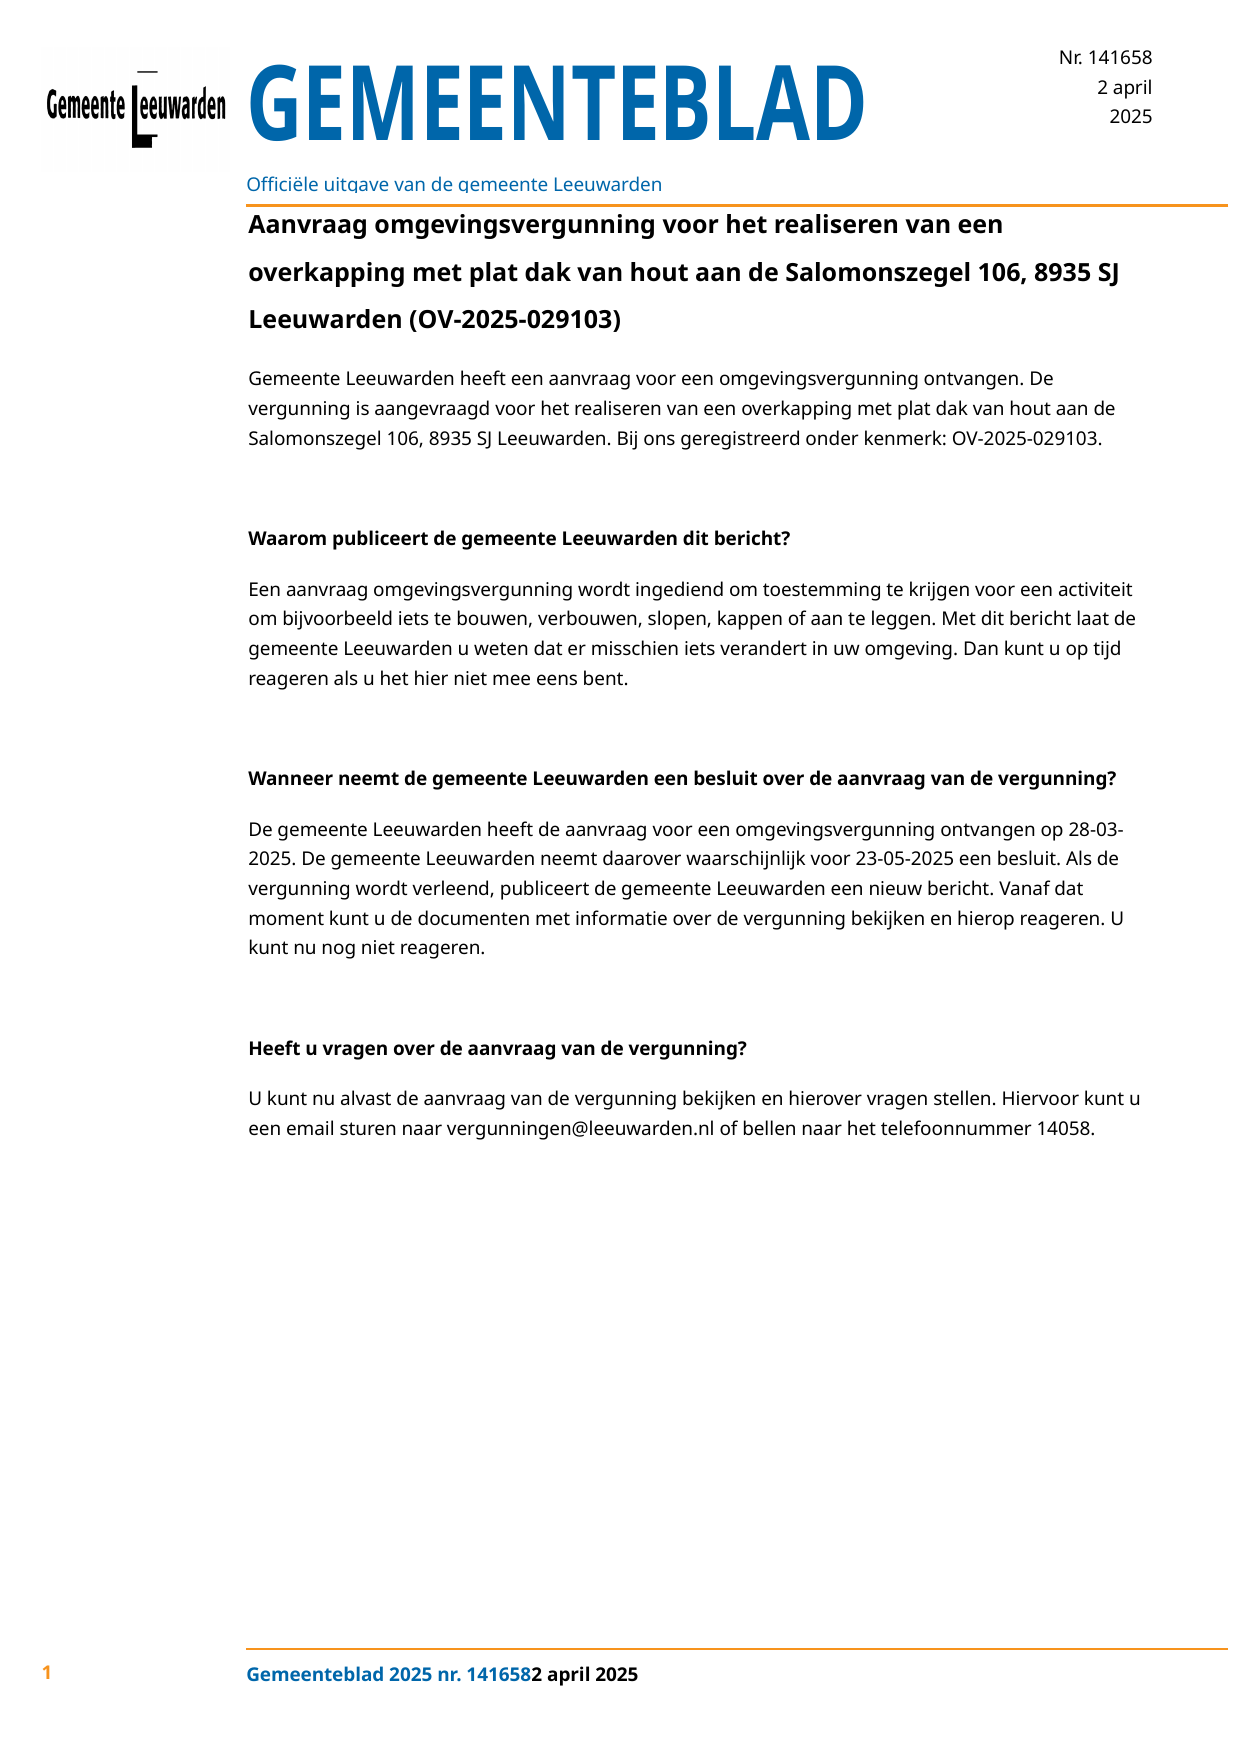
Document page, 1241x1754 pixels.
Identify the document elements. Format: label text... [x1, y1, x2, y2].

text Heeft u vragen over de aanvraag van de vergunning? [248, 1035, 1152, 1061]
text Waarom publiceert de gemeente Leeuwarden dit bericht? [248, 526, 1152, 551]
text Wanneer neemt de gemeente Leeuwarden een besluit over de aanvraag van de vergunning? [248, 766, 1152, 791]
text U kunt nu alvast de aanvraag van de vergunning bekijken en hierover vragen stellen. Hiervoor kunt u een email sturen naar vergunningen@leeuwarden.nl of bellen naar het telefoonnummer 14058. [248, 1086, 1152, 1141]
picture [41, 47, 231, 172]
text Gemeente Leeuwarden heeft een aanvraag voor een omgevingsvergunning ontvangen. De vergunning is aangevraagd voor het realiseren van een overkapping met plat dak van hout aan de Salomonszegel 106, 8935 SJ Leeuwarden. Bij ons geregistreerd onder kenmerk: OV-2025-029103. [248, 366, 1152, 450]
text De gemeente Leeuwarden heeft de aanvraag voor een omgevingsvergunning ontvangen op 28-03-2025. De gemeente Leeuwarden neemt daarover waarschijnlijk voor 23-05-2025 een besluit. Als de vergunning wordt verleend, publiceert de gemeente Leeuwarden een nieuw bericht. Vanaf dat moment kunt u de documenten met informatie over de vergunning bekijken en hierop reageren. U kunt nu nog niet reageren. [248, 816, 1152, 960]
text Een aanvraag omgevingsvergunning wordt ingediend om toestemming te krijgen voor een activiteit om bijvoorbeeld iets te bouwen, verbouwen, slopen, kappen of aan te leggen. Met dit bericht laat de gemeente Leeuwarden u weten dat er misschien iets verandert in uw omgeving. Dan kunt u op tijd reageren als u het hier niet mee eens bent. [248, 576, 1152, 690]
text Aanvraag omgevingsvergunning voor het realiseren van een overkapping met plat dak van hout aan de Salomonszegel 106, 8935 SJ Leeuwarden (OV-2025-029103) [248, 207, 1152, 336]
